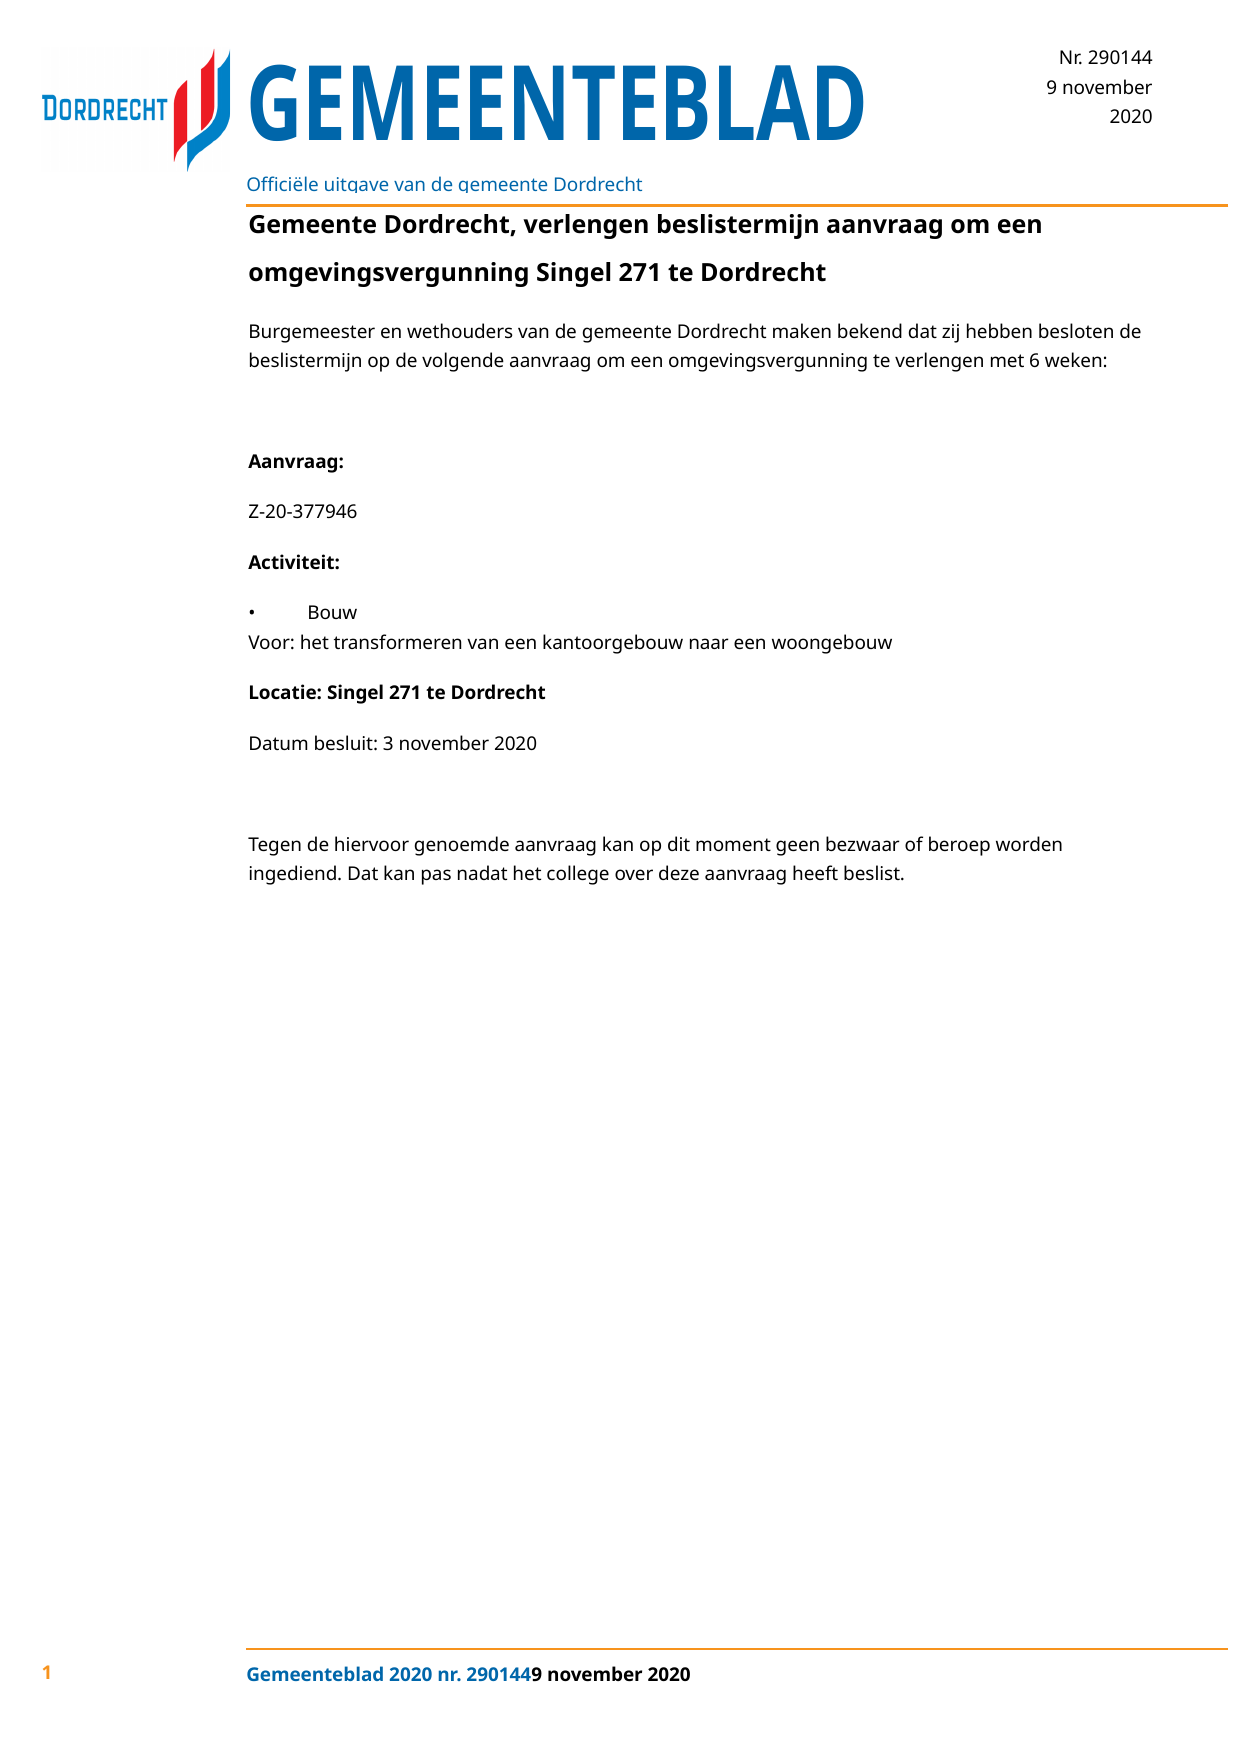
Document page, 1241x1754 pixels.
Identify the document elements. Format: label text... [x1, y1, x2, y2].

text Burgemeester en wethouders van de gemeente Dordrecht maken bekend dat zij hebben besloten de beslistermijn op de volgende aanvraag om een omgevingsvergunning te verlengen met 6 weken: [248, 318, 1152, 373]
text Datum besluit: 3 november 2020 [248, 730, 1152, 756]
text Activiteit: [248, 549, 1152, 575]
text Voor: het transformeren van een kantoorgebouw naar een woongebouw [248, 629, 1152, 655]
list Bouw [248, 599, 1152, 625]
text Gemeente Dordrecht, verlengen beslistermijn aanvraag om een omgevingsvergunning Singel 271 te Dordrecht [248, 207, 1152, 288]
text Z-20-377946 [248, 499, 1152, 524]
picture [41, 47, 231, 172]
text Tegen de hiervoor genoemde aanvraag kan op dit moment geen bezwaar of beroep worden ingediend. Dat kan pas nadat het college over deze aanvraag heeft beslist. [248, 831, 1152, 886]
text Locatie: Singel 271 te Dordrecht [248, 679, 1152, 705]
text Aanvraag: [248, 448, 1152, 474]
